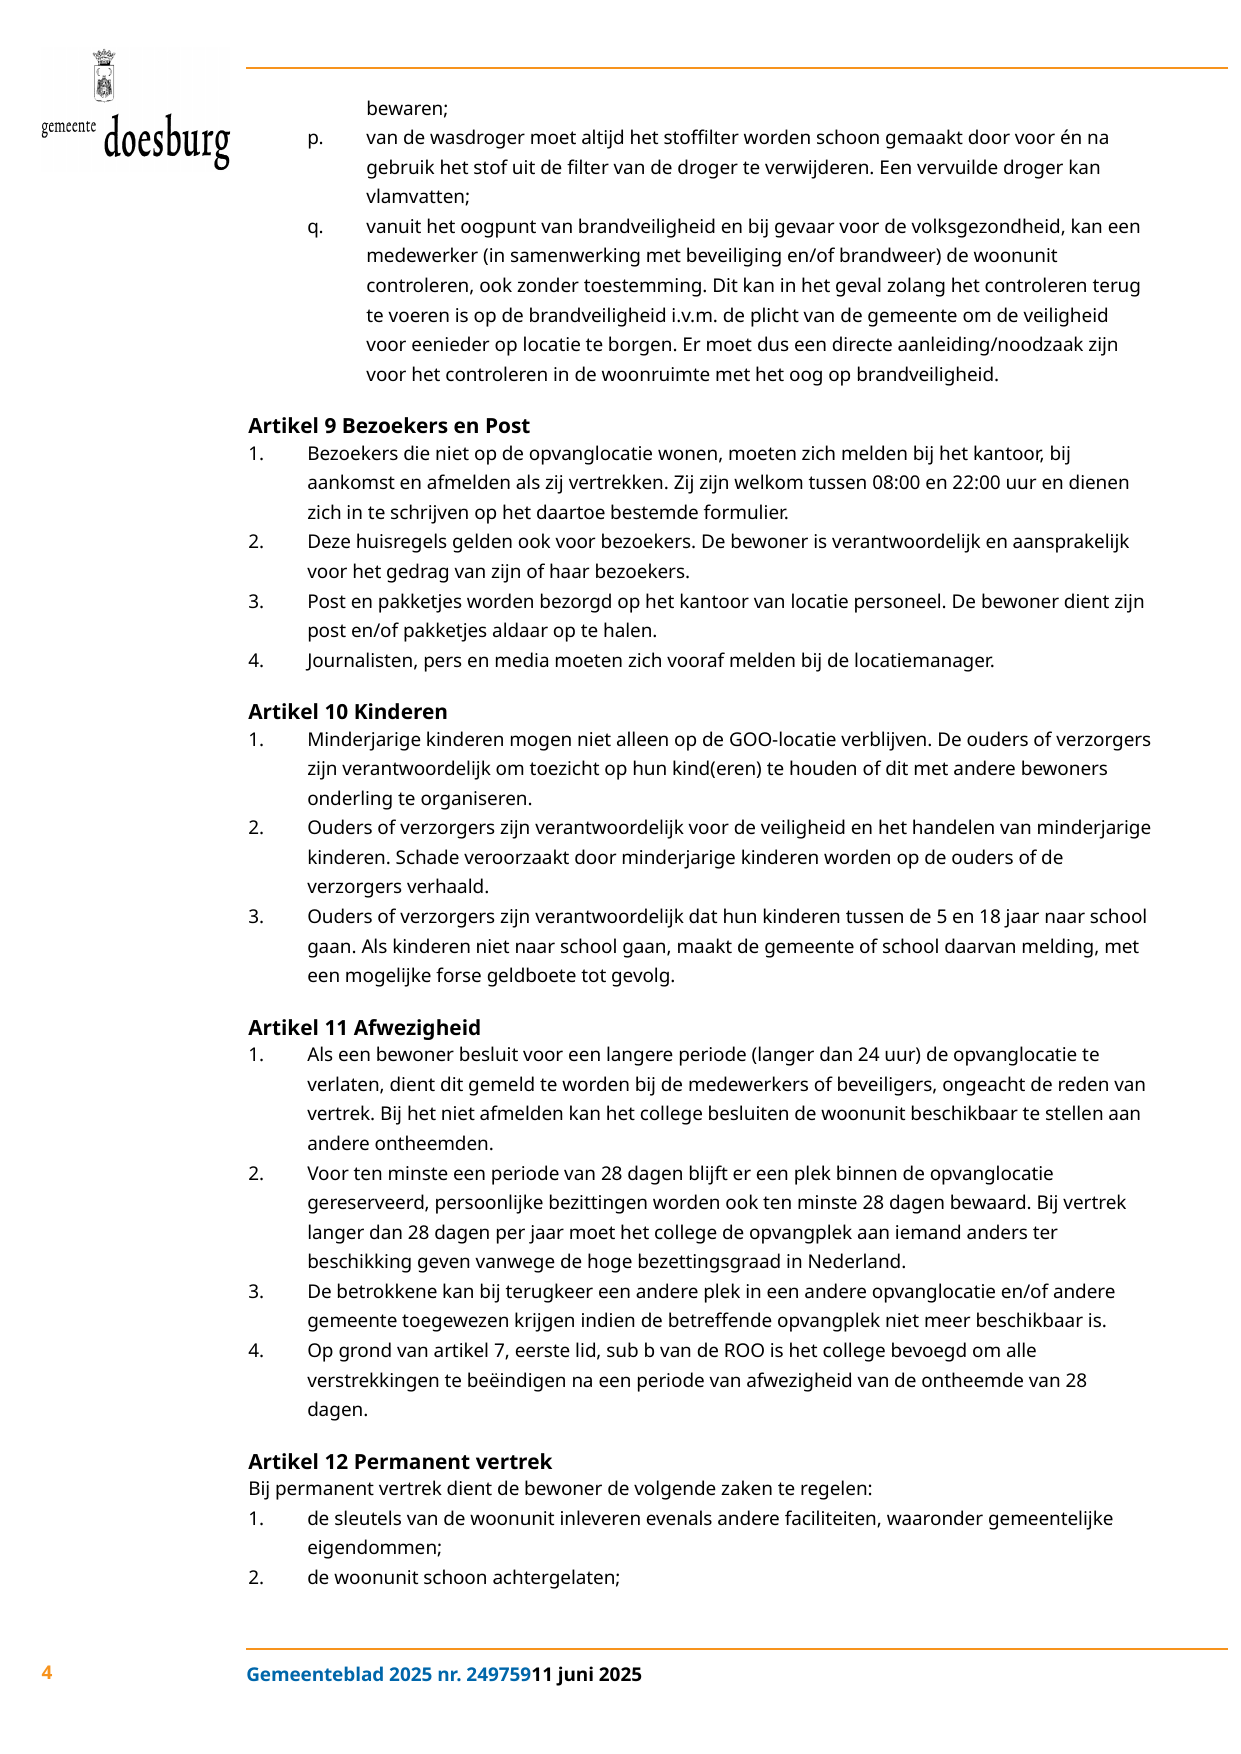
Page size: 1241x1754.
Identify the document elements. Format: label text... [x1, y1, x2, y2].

list vanuit het oogpunt van brandveiligheid en bij gevaar voor de volksgezondheid, kan een medewerker (in samenwerking met beveiliging en/of brandweer) de woonunit controleren, ook zonder toestemming. Dit kan in het geval zolang het controleren terug te voeren is op de brandveiligheid i.v.m. de plicht van de gemeente om de veiligheid voor eenieder op locatie te borgen. Er moet dus een directe aanleiding/noodzaak zijn voor het controleren in de woonruimte met het oog op brandveiligheid. [307, 213, 1152, 387]
list Post en pakketjes worden bezorgd op het kantoor van locatie personeel. De bewoner dient zijn post en/of pakketjes aldaar op te halen. [248, 588, 1152, 643]
list bewaren; [307, 95, 1152, 121]
list Ouders of verzorgers zijn verantwoordelijk dat hun kinderen tussen de 5 en 18 jaar naar school gaan. Als kinderen niet naar school gaan, maakt de gemeente of school daarvan melding, met een mogelijke forse geldboete tot gevolg. [248, 903, 1152, 988]
list Journalisten, pers en media moeten zich vooraf melden bij de locatiemanager. [248, 647, 1152, 673]
list Als een bewoner besluit voor een langere periode (langer dan 24 uur) de opvanglocatie te verlaten, dient dit gemeld te worden bij de medewerkers of beveiligers, ongeacht de reden van vertrek. Bij het niet afmelden kan het college besluiten de woonunit beschikbaar te stellen aan andere ontheemden. [248, 1041, 1152, 1156]
list Bezoekers die niet op de opvanglocatie wonen, moeten zich melden bij het kantoor, bij aankomst en afmelden als zij vertrekken. Zij zijn welkom tussen 08:00 en 22:00 uur en dienen zich in te schrijven op het daartoe bestemde formulier. [248, 440, 1152, 525]
list de woonunit schoon achtergelaten; [248, 1564, 1152, 1590]
list de sleutels van de woonunit inleveren evenals andere faciliteiten, waaronder gemeentelijke eigendommen; [248, 1505, 1152, 1560]
list Voor ten minste een periode van 28 dagen blijft er een plek binnen de opvanglocatie gereserveerd, persoonlijke bezittingen worden ook ten minste 28 dagen bewaard. Bij vertrek langer dan 28 dagen per jaar moet het college de opvangplek aan iemand anders ter beschikking geven vanwege de hoge bezettingsgraad in Nederland. [248, 1160, 1152, 1274]
list Deze huisregels gelden ook voor bezoekers. De bewoner is verantwoordelijk en aansprakelijk voor het gedrag van zijn of haar bezoekers. [248, 529, 1152, 584]
list De betrokkene kan bij terugkeer een andere plek in een andere opvanglocatie en/of andere gemeente toegewezen krijgen indien de betreffende opvangplek niet meer beschikbaar is. [248, 1278, 1152, 1333]
text Artikel 11 Afwezigheid [248, 1013, 1152, 1041]
list van de wasdroger moet altijd het stoffilter worden schoon gemaakt door voor én na gebruik het stof uit de filter van de droger te verwijderen. Een vervuilde droger kan vlamvatten; [307, 124, 1152, 209]
text Artikel 9 Bezoekers en Post [248, 411, 1152, 440]
picture [41, 47, 231, 172]
list Ouders of verzorgers zijn verantwoordelijk voor de veiligheid en het handelen van minderjarige kinderen. Schade veroorzaakt door minderjarige kinderen worden op de ouders of de verzorgers verhaald. [248, 814, 1152, 899]
list Minderjarige kinderen mogen niet alleen op de GOO-locatie verblijven. De ouders of verzorgers zijn verantwoordelijk om toezicht op hun kind(eren) te houden of dit met andere bewoners onderling te organiseren. [248, 726, 1152, 811]
text Artikel 12 Permanent vertrek [248, 1447, 1152, 1475]
list Op grond van artikel 7, eerste lid, sub b van de ROO is het college bevoegd om alle verstrekkingen te beëindigen na een periode van afwezigheid van de ontheemde van 28 dagen. [248, 1337, 1152, 1422]
text Bij permanent vertrek dient de bewoner de volgende zaken te regelen: [248, 1475, 1152, 1501]
text Artikel 10 Kinderen [248, 697, 1152, 726]
